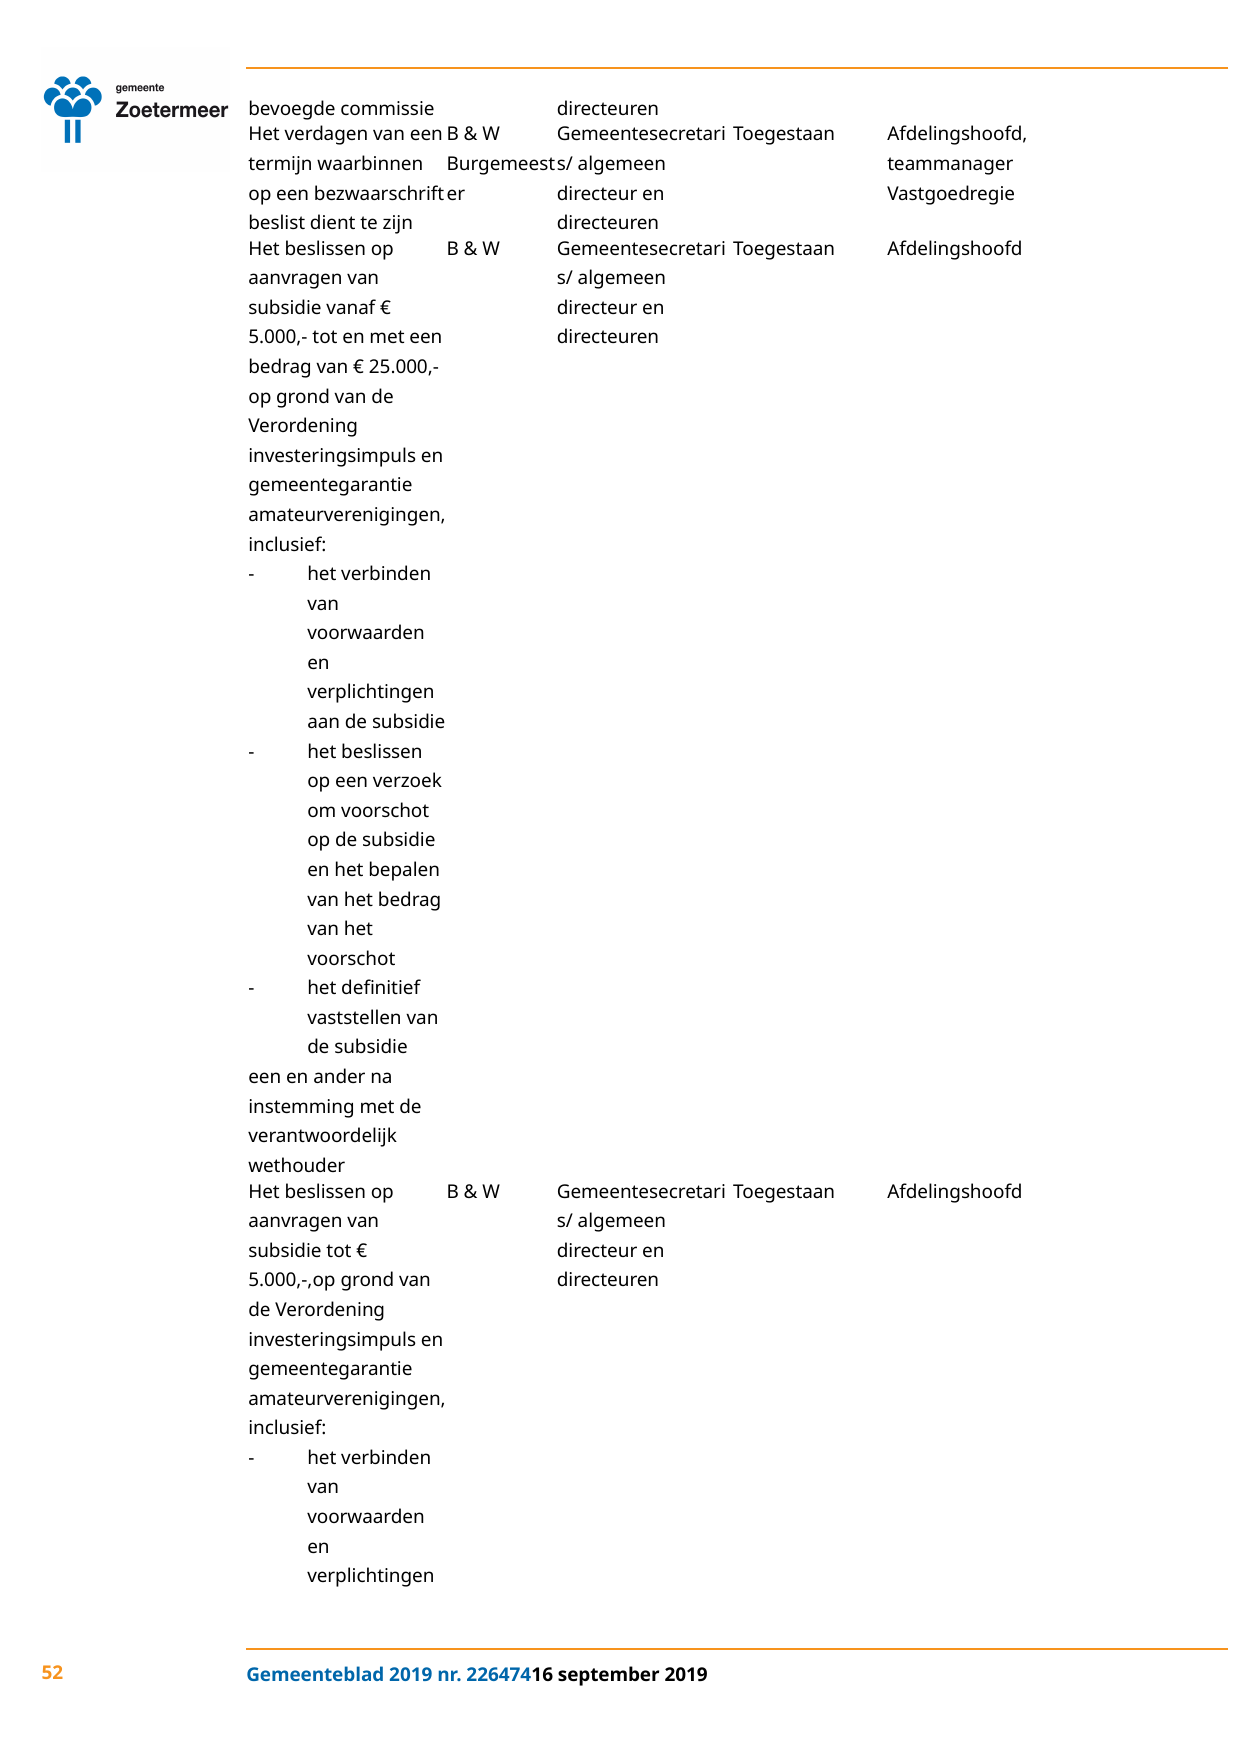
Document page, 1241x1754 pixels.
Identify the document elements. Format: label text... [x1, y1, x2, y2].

table_cell Afdelingshoofd [887, 1178, 1041, 1588]
table_cell Het beslissen op aanvragen van subsidie tot € 5.000,-,op grond van de Verordening investeringsimpuls en gemeentegarantie amateurverenigingen, inclusief: het verbinden van voorwaarden en verplichtingen [248, 1178, 446, 1588]
table_cell Het beslissen op aanvragen van subsidie vanaf € 5.000,- tot en met een bedrag van € 25.000,- op grond van de Verordening investeringsimpuls en gemeentegarantie amateurverenigingen, inclusief: het verbinden van voorwaarden en verplichtingen aan de subsidie het beslissen op een verzoek om voorschot op de subsidie en het bepalen van het bedrag van het voorschot het definitief vaststellen van de subsidie een en ander na instemming met de verantwoordelijk wethouder [248, 235, 446, 1178]
table_cell B & W [446, 235, 557, 1178]
table_cell Afdelingshoofd, teammanager Vastgoedregie [887, 121, 1041, 235]
table_cell [446, 95, 557, 121]
table_cell [733, 95, 887, 121]
table_cell Gemeentesecretaris/ algemeen directeur en directeuren [557, 235, 733, 1178]
table_cell Toegestaan [733, 1178, 887, 1588]
table_cell Gemeentesecretaris/ algemeen directeur en directeuren [557, 121, 733, 235]
table_cell Afdelingshoofd [887, 235, 1041, 1178]
table_cell B & W Burgemeester [446, 121, 557, 235]
table_cell B & W [446, 1178, 557, 1588]
table_cell directeuren [557, 95, 733, 121]
table_cell Toegestaan [733, 121, 887, 235]
table_cell [887, 95, 1041, 121]
table_cell Het verdagen van een termijn waarbinnen op een bezwaarschrift beslist dient te zijn [248, 121, 446, 235]
picture [41, 47, 231, 172]
table_cell Gemeentesecretaris/ algemeen directeur en directeuren [557, 1178, 733, 1588]
table_cell bevoegde commissie [248, 95, 446, 121]
table_cell Toegestaan [733, 235, 887, 1178]
